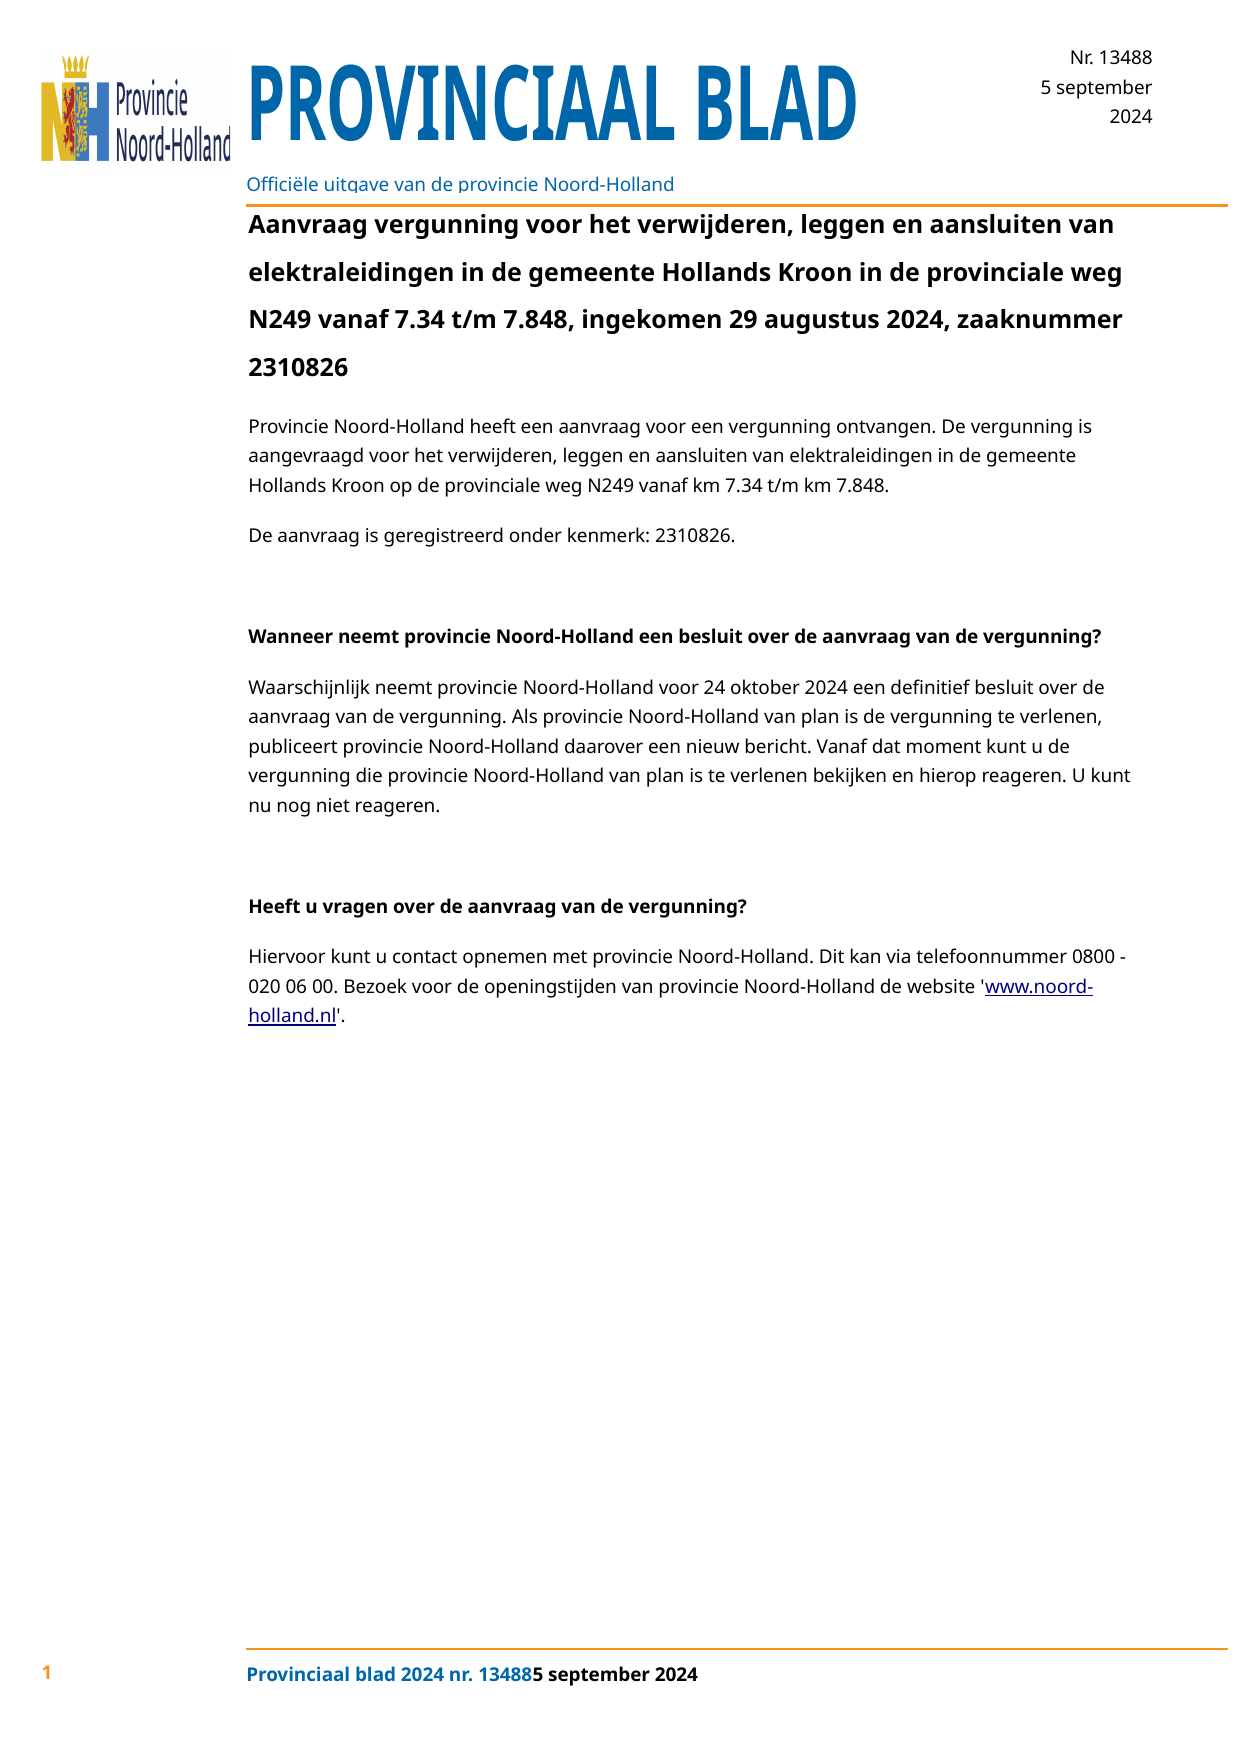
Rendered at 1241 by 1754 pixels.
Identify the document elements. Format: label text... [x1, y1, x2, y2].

picture [41, 47, 231, 172]
text Provincie Noord-Holland heeft een aanvraag voor een vergunning ontvangen. De vergunning is aangevraagd voor het verwijderen, leggen en aansluiten van elektraleidingen in de gemeente Hollands Kroon op de provinciale weg N249 vanaf km 7.34 t/m km 7.848. [248, 413, 1152, 498]
text Heeft u vragen over de aanvraag van de vergunning? [248, 893, 1152, 919]
text Waarschijnlijk neemt provincie Noord-Holland voor 24 oktober 2024 een definitief besluit over de aanvraag van de vergunning. Als provincie Noord-Holland van plan is de vergunning te verlenen, publiceert provincie Noord-Holland daarover een nieuw bericht. Vanaf dat moment kunt u de vergunning die provincie Noord-Holland van plan is te verlenen bekijken en hierop reageren. U kunt nu nog niet reageren. [248, 674, 1152, 818]
text Wanneer neemt provincie Noord-Holland een besluit over de aanvraag van de vergunning? [248, 623, 1152, 649]
text De aanvraag is geregistreerd onder kenmerk: 2310826. [248, 523, 1152, 548]
text Aanvraag vergunning voor het verwijderen, leggen en aansluiten van elektraleidingen in de gemeente Hollands Kroon in de provinciale weg N249 vanaf 7.34 t/m 7.848, ingekomen 29 augustus 2024, zaaknummer 2310826 [248, 207, 1152, 384]
text Hiervoor kunt u contact opnemen met provincie Noord-Holland. Dit kan via telefoonnummer 0800 - 020 06 00. Bezoek voor de openingstijden van provincie Noord-Holland de website 'www.noord-holland.nl'. [248, 943, 1152, 1028]
